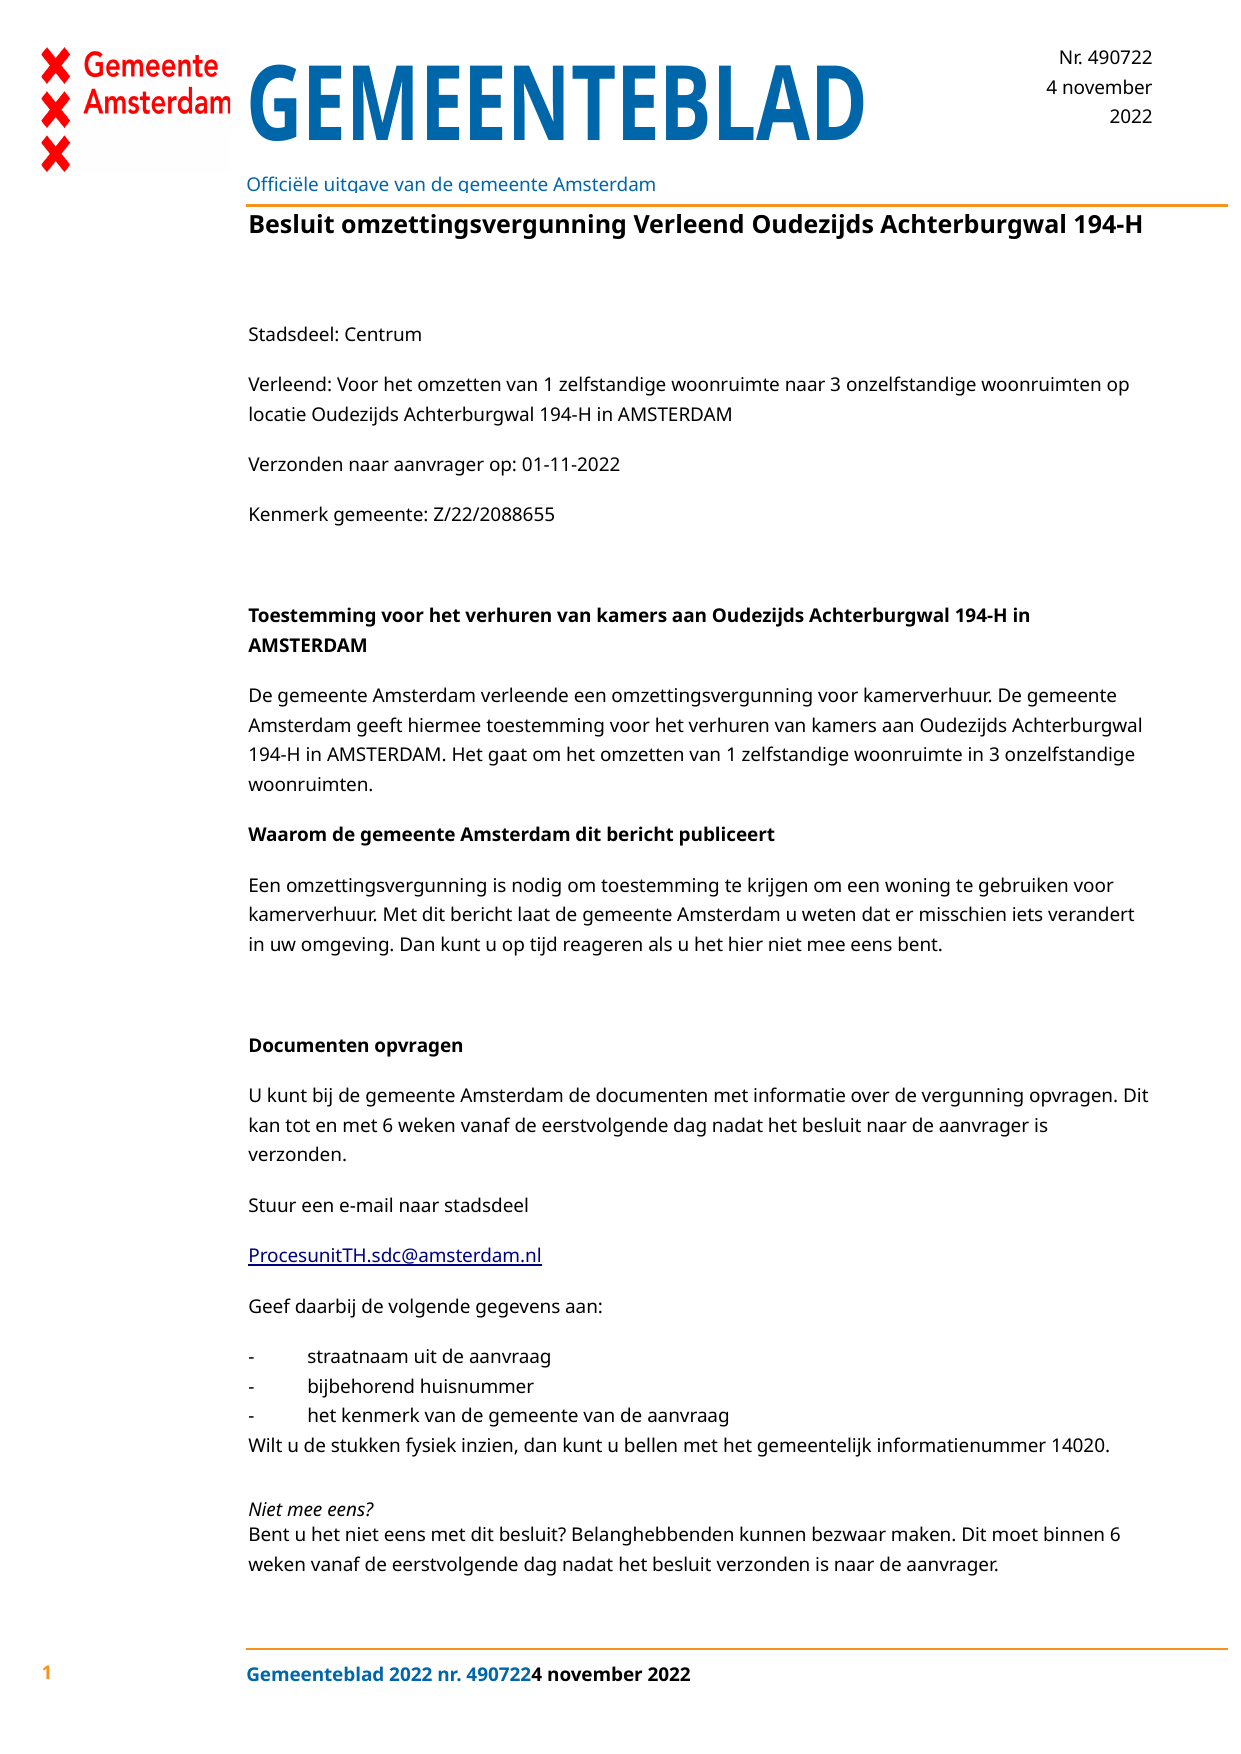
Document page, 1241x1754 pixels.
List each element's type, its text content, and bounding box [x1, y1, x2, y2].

text Stuur een e-mail naar stadsdeel [248, 1192, 1152, 1218]
text Toestemming voor het verhuren van kamers aan Oudezijds Achterburgwal 194-H in AMSTERDAM [248, 602, 1152, 658]
text De gemeente Amsterdam verleende een omzettingsvergunning voor kamerverhuur. De gemeente Amsterdam geeft hiermee toestemming voor het verhuren van kamers aan Oudezijds Achterburgwal 194-H in AMSTERDAM. Het gaat om het omzetten van 1 zelfstandige woonruimte in 3 onzelfstandige woonruimten. [248, 682, 1152, 797]
text Verzonden naar aanvrager op: 01-11-2022 [248, 451, 1152, 477]
text Documenten opvragen [248, 1032, 1152, 1058]
list het kenmerk van de gemeente van de aanvraag [248, 1402, 1152, 1428]
list straatnaam uit de aanvraag [248, 1343, 1152, 1369]
text Bent u het niet eens met dit besluit? Belanghebbenden kunnen bezwaar maken. Dit moet binnen 6 weken vanaf de eerstvolgende dag nadat het besluit verzonden is naar de aanvrager. [248, 1522, 1152, 1577]
text Besluit omzettingsvergunning Verleend Oudezijds Achterburgwal 194-H [248, 207, 1152, 241]
text Een omzettingsvergunning is nodig om toestemming te krijgen om een woning te gebruiken voor kamerverhuur. Met dit bericht laat de gemeente Amsterdam u weten dat er misschien iets verandert in uw omgeving. Dan kunt u op tijd reageren als u het hier niet mee eens bent. [248, 872, 1152, 957]
picture [41, 47, 231, 172]
text Stadsdeel: Centrum [248, 321, 1152, 346]
text Kenmerk gemeente: Z/22/2088655 [248, 502, 1152, 527]
text Geef daarbij de volgende gegevens aan: [248, 1293, 1152, 1318]
text Niet mee eens? [248, 1496, 1152, 1522]
text U kunt bij de gemeente Amsterdam de documenten met informatie over de vergunning opvragen. Dit kan tot en met 6 weken vanaf de eerstvolgende dag nadat het besluit naar de aanvrager is verzonden. [248, 1082, 1152, 1167]
text Waarom de gemeente Amsterdam dit bericht publiceert [248, 822, 1152, 847]
text Verleend: Voor het omzetten van 1 zelfstandige woonruimte naar 3 onzelfstandige woonruimten op locatie Oudezijds Achterburgwal 194-H in AMSTERDAM [248, 371, 1152, 426]
text Wilt u de stukken fysiek inzien, dan kunt u bellen met het gemeentelijk informatienummer 14020. [248, 1432, 1152, 1458]
list bijbehorend huisnummer [248, 1373, 1152, 1398]
text ProcesunitTH.sdc@amsterdam.nl [248, 1242, 1152, 1268]
